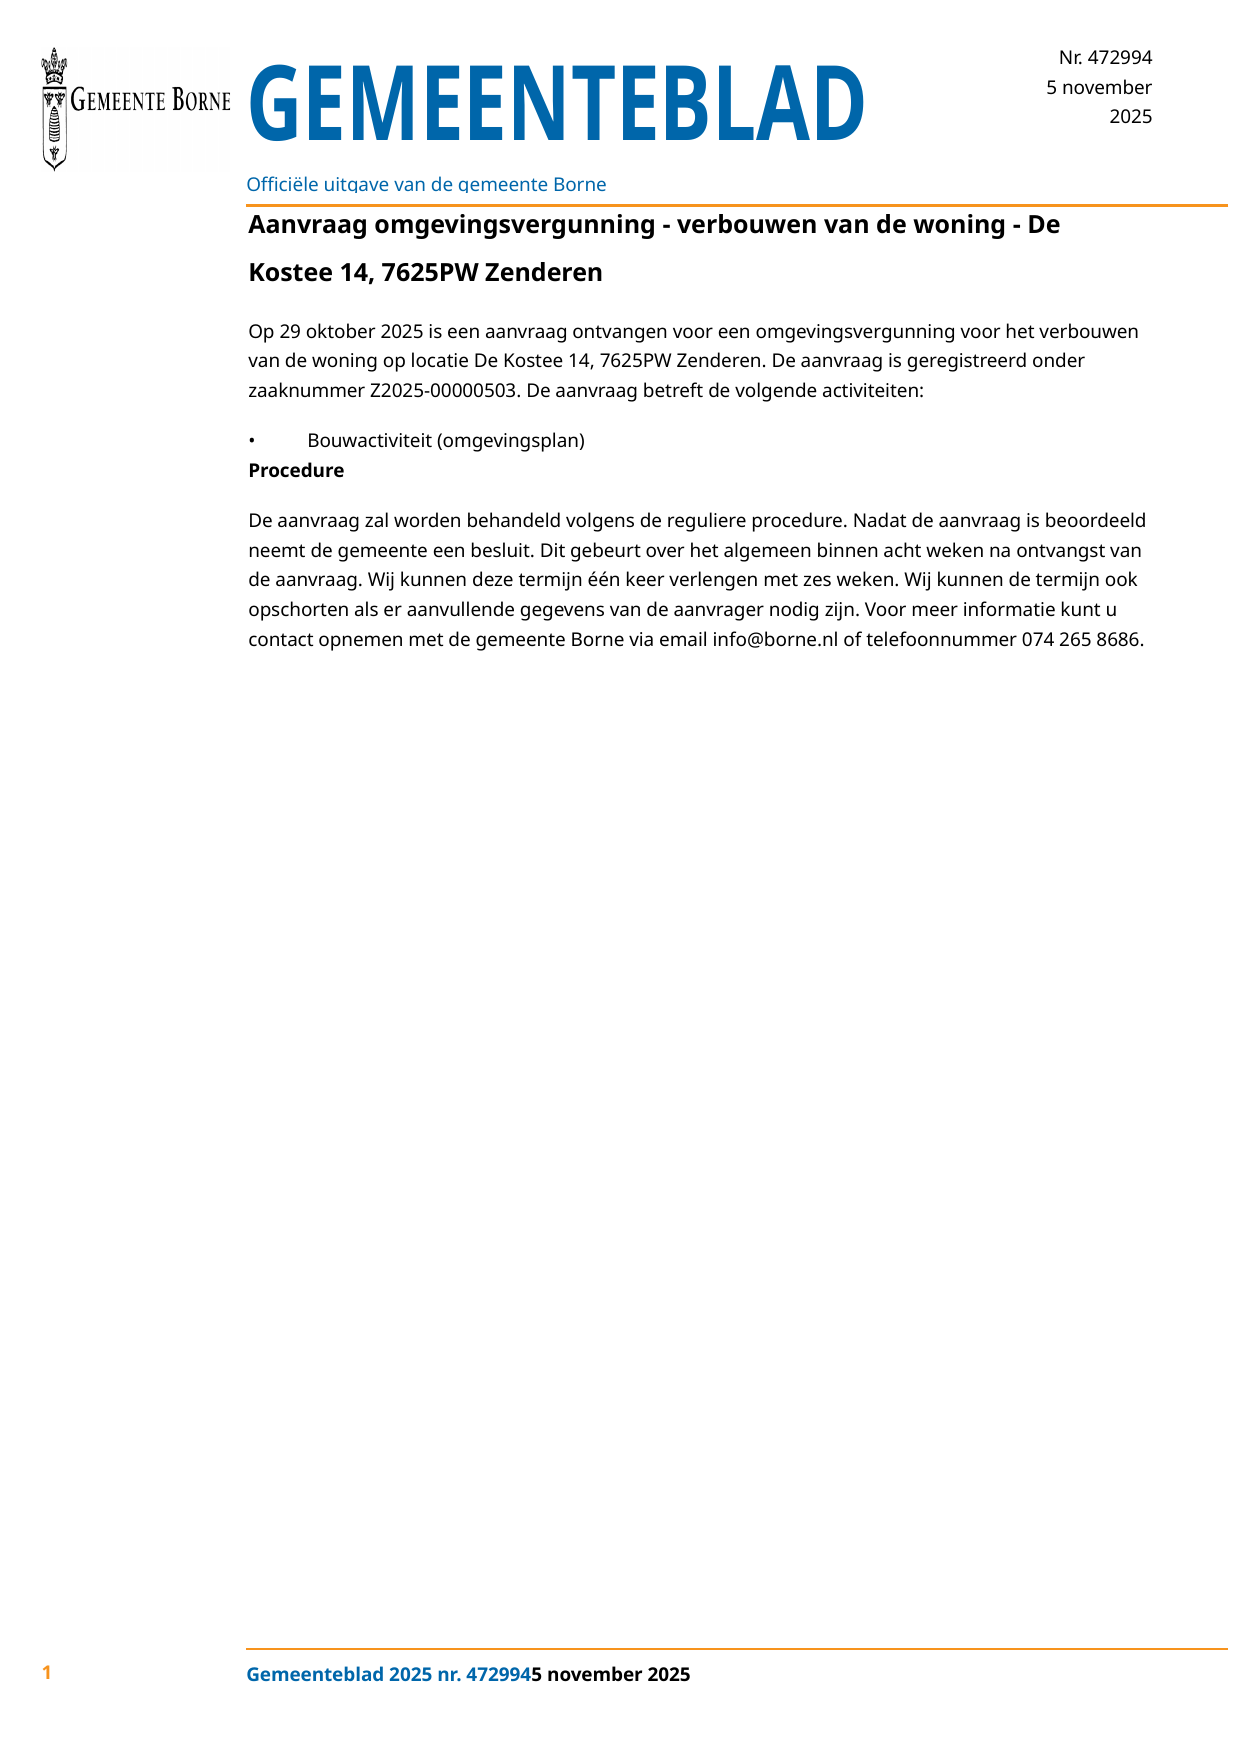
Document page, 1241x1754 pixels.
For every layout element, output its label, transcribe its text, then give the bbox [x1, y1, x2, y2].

picture [41, 47, 231, 172]
list Bouwactiviteit (omgevingsplan) [248, 427, 1152, 453]
text Op 29 oktober 2025 is een aanvraag ontvangen voor een omgevingsvergunning voor het verbouwen van de woning op locatie De Kostee 14, 7625PW Zenderen. De aanvraag is geregistreerd onder zaaknummer Z2025-00000503. De aanvraag betreft de volgende activiteiten: [248, 318, 1152, 403]
text Aanvraag omgevingsvergunning - verbouwen van de woning - De Kostee 14, 7625PW Zenderen [248, 207, 1152, 288]
text Procedure [248, 457, 1152, 483]
text De aanvraag zal worden behandeld volgens de reguliere procedure. Nadat de aanvraag is beoordeeld neemt de gemeente een besluit. Dit gebeurt over het algemeen binnen acht weken na ontvangst van de aanvraag. Wij kunnen deze termijn één keer verlengen met zes weken. Wij kunnen de termijn ook opschorten als er aanvullende gegevens van de aanvrager nodig zijn. Voor meer informatie kunt u contact opnemen met de gemeente Borne via email info@borne.nl of telefoonnummer 074 265 8686. [248, 507, 1152, 652]
